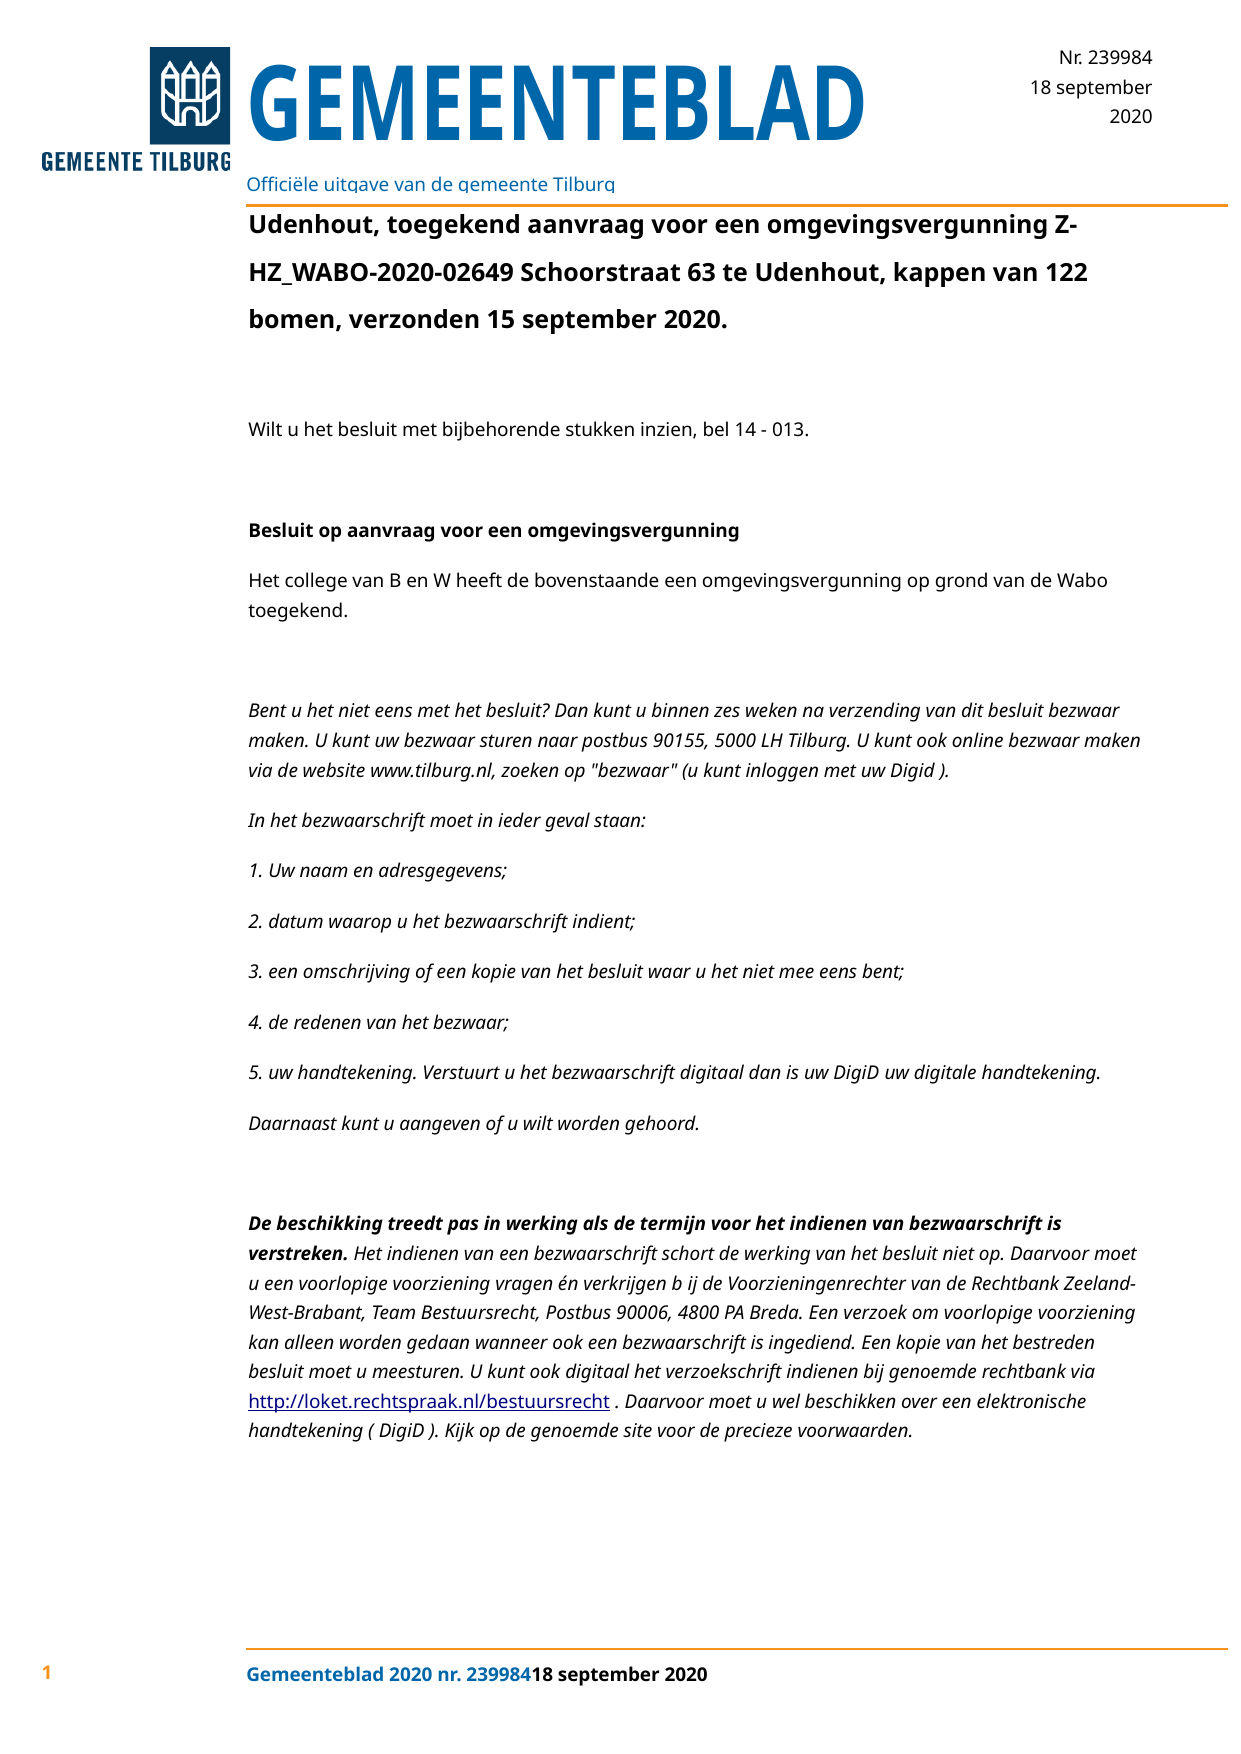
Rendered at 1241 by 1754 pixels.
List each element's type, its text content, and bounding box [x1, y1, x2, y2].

text 4. de redenen van het bezwaar; [248, 1009, 1152, 1034]
text Daarnaast kunt u aangeven of u wilt worden gehoord. [248, 1110, 1152, 1135]
text 1. Uw naam en adresgegevens; [248, 858, 1152, 883]
picture [41, 47, 231, 172]
text Bent u het niet eens met het besluit? Dan kunt u binnen zes weken na verzending van dit besluit bezwaar maken. U kunt uw bezwaar sturen naar postbus 90155, 5000 LH Tilburg. U kunt ook online bezwaar maken via de website www.tilburg.nl, zoeken op "bezwaar" (u kunt inloggen met uw Digid ). [248, 698, 1152, 782]
text Besluit op aanvraag voor een omgevingsvergunning [248, 517, 1152, 542]
text 3. een omschrijving of een kopie van het besluit waar u het niet mee eens bent; [248, 958, 1152, 984]
text De beschikking treedt pas in werking als de termijn voor het indienen van bezwaarschrift is verstreken. Het indienen van een bezwaarschrift schort de werking van het besluit niet op. Daarvoor moet u een voorlopige voorziening vragen én verkrijgen b ij de Voorzieningenrechter van de Rechtbank Zeeland-West-Brabant, Team Bestuursrecht, Postbus 90006, 4800 PA Breda. Een verzoek om voorlopige voorziening kan alleen worden gedaan wanneer ook een bezwaarschrift is ingediend. Een kopie van het bestreden besluit moet u meesturen. U kunt ook digitaal het verzoekschrift indienen bij genoemde rechtbank via http://loket.rechtspraak.nl/bestuursrecht . Daarvoor moet u wel beschikken over een elektronische handtekening ( DigiD ). Kijk op de genoemde site voor de precieze voorwaarden. [248, 1211, 1152, 1443]
text Udenhout, toegekend aanvraag voor een omgevingsvergunning Z-HZ_WABO-2020-02649 Schoorstraat 63 te Udenhout, kappen van 122 bomen, verzonden 15 september 2020. [248, 207, 1152, 336]
text Het college van B en W heeft de bovenstaande een omgevingsvergunning op grond van de Wabo toegekend. [248, 567, 1152, 622]
text 2. datum waarop u het bezwaarschrift indient; [248, 908, 1152, 934]
text In het bezwaarschrift moet in ieder geval staan: [248, 807, 1152, 833]
text Wilt u het besluit met bijbehorende stukken inzien, bel 14 - 013. [248, 416, 1152, 442]
text 5. uw handtekening. Verstuurt u het bezwaarschrift digitaal dan is uw DigiD uw digitale handtekening. [248, 1059, 1152, 1085]
